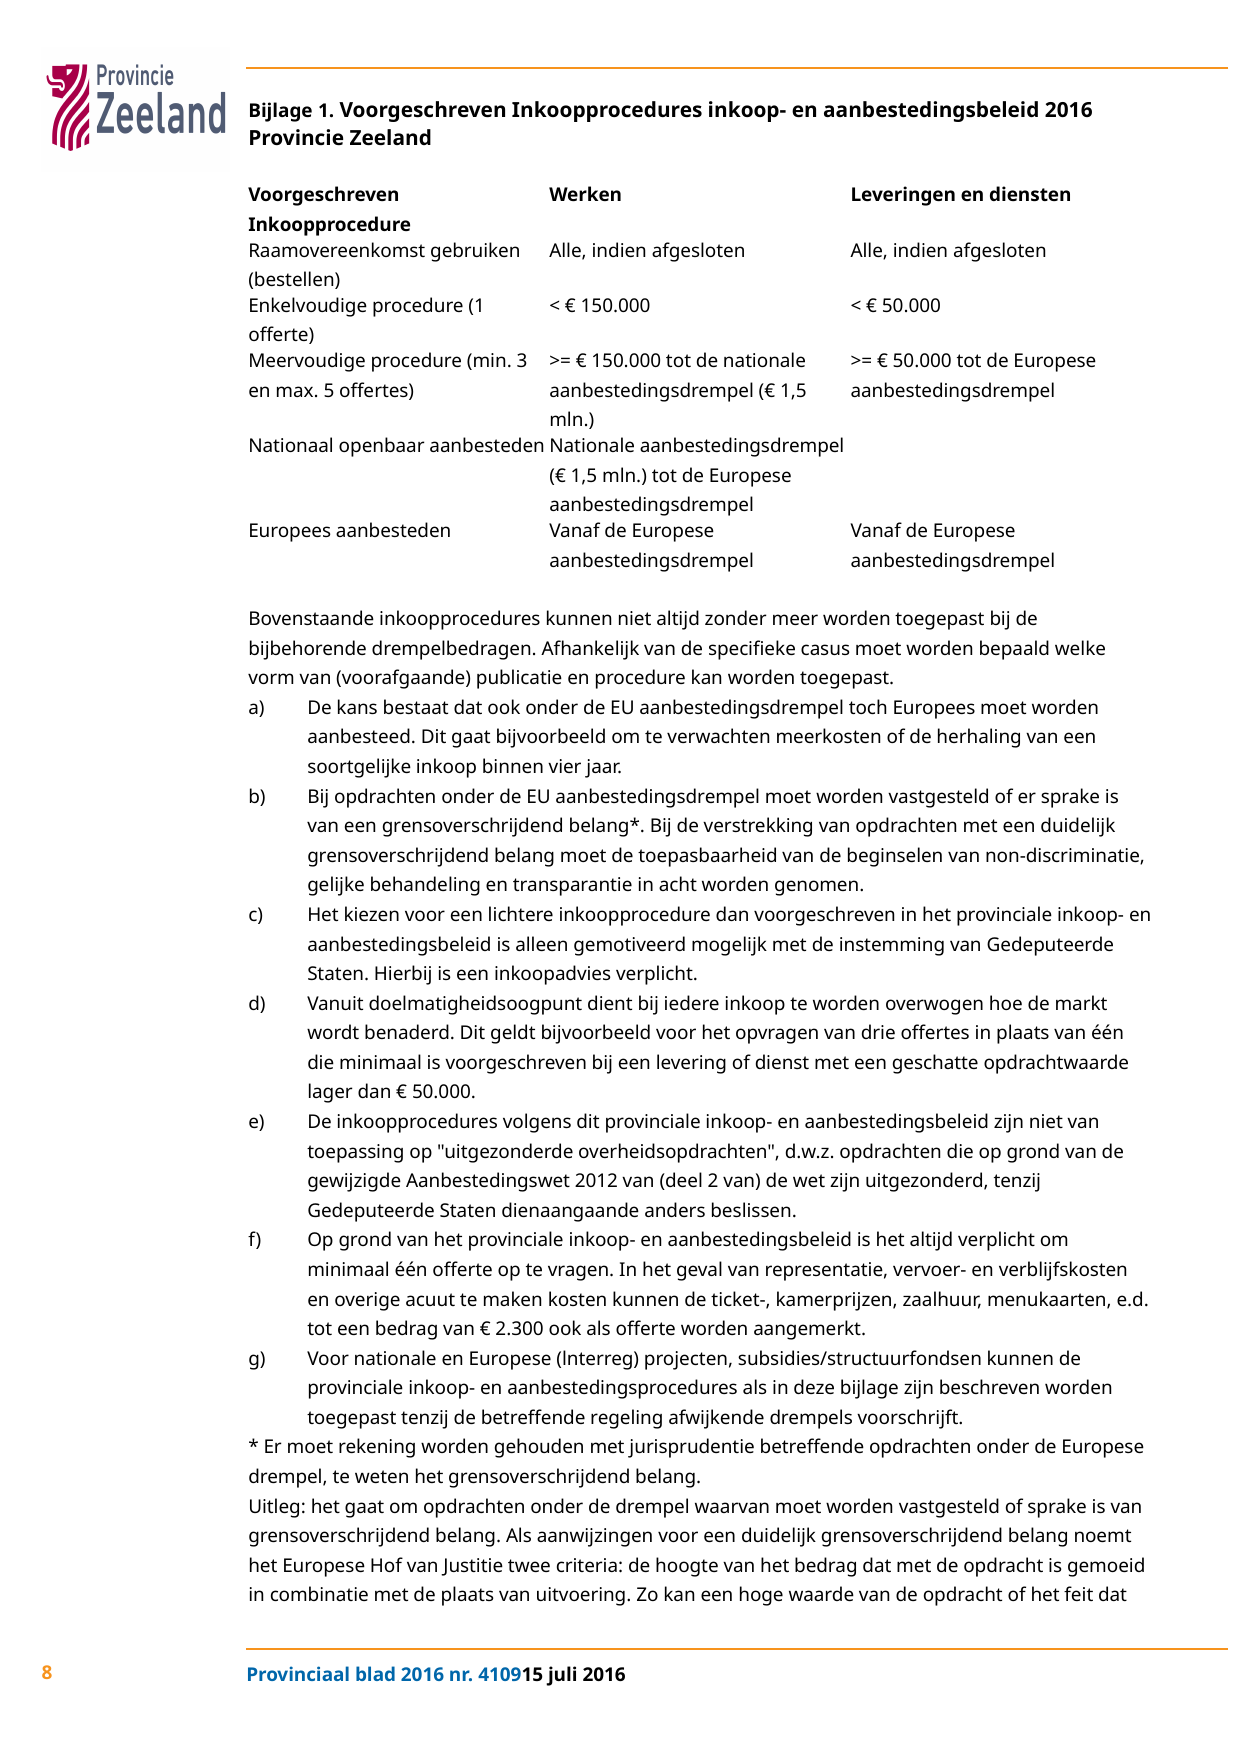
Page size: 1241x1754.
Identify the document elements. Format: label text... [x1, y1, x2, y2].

list Het kiezen voor een lichtere inkoopprocedure dan voorgeschreven in het provinciale inkoop- en aanbestedingsbeleid is alleen gemotiveerd mogelijk met de instemming van Gedeputeerde Staten. Hierbij is een inkoopadvies verplicht. [248, 901, 1152, 986]
table_cell < € 150.000 [549, 292, 850, 347]
picture [41, 47, 231, 172]
list Voor nationale en Europese (lnterreg) projecten, subsidies/structuurfondsen kunnen de provinciale inkoop- en aanbestedingsprocedures als in deze bijlage zijn beschreven worden toegepast tenzij de betreffende regeling afwijkende drempels voorschrijft. [248, 1345, 1152, 1430]
list De kans bestaat dat ook onder de EU aanbestedingsdrempel toch Europees moet worden aanbesteed. Dit gaat bijvoorbeeld om te verwachten meerkosten of de herhaling van een soortgelijke inkoop binnen vier jaar. [248, 694, 1152, 779]
text Bovenstaande inkoopprocedures kunnen niet altijd zonder meer worden toegepast bij de bijbehorende drempelbedragen. Afhankelijk van de specifieke casus moet worden bepaald welke vorm van (voorafgaande) publicatie en procedure kan worden toegepast. [248, 605, 1152, 690]
table_cell < € 50.000 [850, 292, 1152, 347]
list De inkoopprocedures volgens dit provinciale inkoop- en aanbestedingsbeleid zijn niet van toepassing op "uitgezonderde overheidsopdrachten", d.w.z. opdrachten die op grond van de gewijzigde Aanbestedingswet 2012 van (deel 2 van) de wet zijn uitgezonderd, tenzij Gedeputeerde Staten dienaangaande anders beslissen. [248, 1108, 1152, 1223]
table_cell Vanaf de Europese aanbestedingsdrempel [549, 517, 850, 572]
table_cell [850, 432, 1152, 517]
text Uitleg: het gaat om opdrachten onder de drempel waarvan moet worden vastgesteld of sprake is van grensoverschrijdend belang. Als aanwijzingen voor een duidelijk grensoverschrijdend belang noemt het Europese Hof van Justitie twee criteria: de hoogte van het bedrag dat met de opdracht is gemoeid in combinatie met de plaats van uitvoering. Zo kan een hoge waarde van de opdracht of het feit dat [248, 1493, 1152, 1607]
table_header Werken [549, 181, 850, 237]
list Vanuit doelmatigheidsoogpunt dient bij iedere inkoop te worden overwogen hoe de markt wordt benaderd. Dit geldt bijvoorbeeld voor het opvragen van drie offertes in plaats van één die minimaal is voorgeschreven bij een levering of dienst met een geschatte opdrachtwaarde lager dan € 50.000. [248, 990, 1152, 1104]
table_cell Nationaal openbaar aanbesteden [248, 432, 549, 517]
table_cell Enkelvoudige procedure (1 offerte) [248, 292, 549, 347]
list Op grond van het provinciale inkoop- en aanbestedingsbeleid is het altijd verplicht om minimaal één offerte op te vragen. In het geval van representatie, vervoer- en verblijfskosten en overige acuut te maken kosten kunnen de ticket-, kamerprijzen, zaalhuur, menukaarten, e.d. tot een bedrag van € 2.300 ook als offerte worden aangemerkt. [248, 1227, 1152, 1341]
table_header Leveringen en diensten [850, 181, 1152, 237]
table_cell Nationale aanbestedingsdrempel (€ 1,5 mln.) tot de Europese aanbestedingsdrempel [549, 432, 850, 517]
list Bij opdrachten onder de EU aanbestedingsdrempel moet worden vastgesteld of er sprake is van een grensoverschrijdend belang*. Bij de verstrekking van opdrachten met een duidelijk grensoverschrijdend belang moet de toepasbaarheid van de beginselen van non-discriminatie, gelijke behandeling en transparantie in acht worden genomen. [248, 783, 1152, 897]
text Bijlage 1. Voorgeschreven Inkoopprocedures inkoop- en aanbestedingsbeleid 2016 Provincie Zeeland [248, 95, 1152, 152]
text * Er moet rekening worden gehouden met jurisprudentie betreffende opdrachten onder de Europese drempel, te weten het grensoverschrijdend belang. [248, 1434, 1152, 1489]
table_cell Vanaf de Europese aanbestedingsdrempel [850, 517, 1152, 572]
table_cell Raamovereenkomst gebruiken (bestellen) [248, 237, 549, 292]
table_cell Meervoudige procedure (min. 3 en max. 5 offertes) [248, 348, 549, 432]
table_cell >= € 50.000 tot de Europese aanbestedingsdrempel [850, 348, 1152, 432]
table_cell Europees aanbesteden [248, 517, 549, 572]
table_cell Alle, indien afgesloten [850, 237, 1152, 292]
table_cell Alle, indien afgesloten [549, 237, 850, 292]
table_header Voorgeschreven Inkoopprocedure [248, 181, 549, 237]
table_cell >= € 150.000 tot de nationale aanbestedingsdrempel (€ 1,5 mln.) [549, 348, 850, 432]
